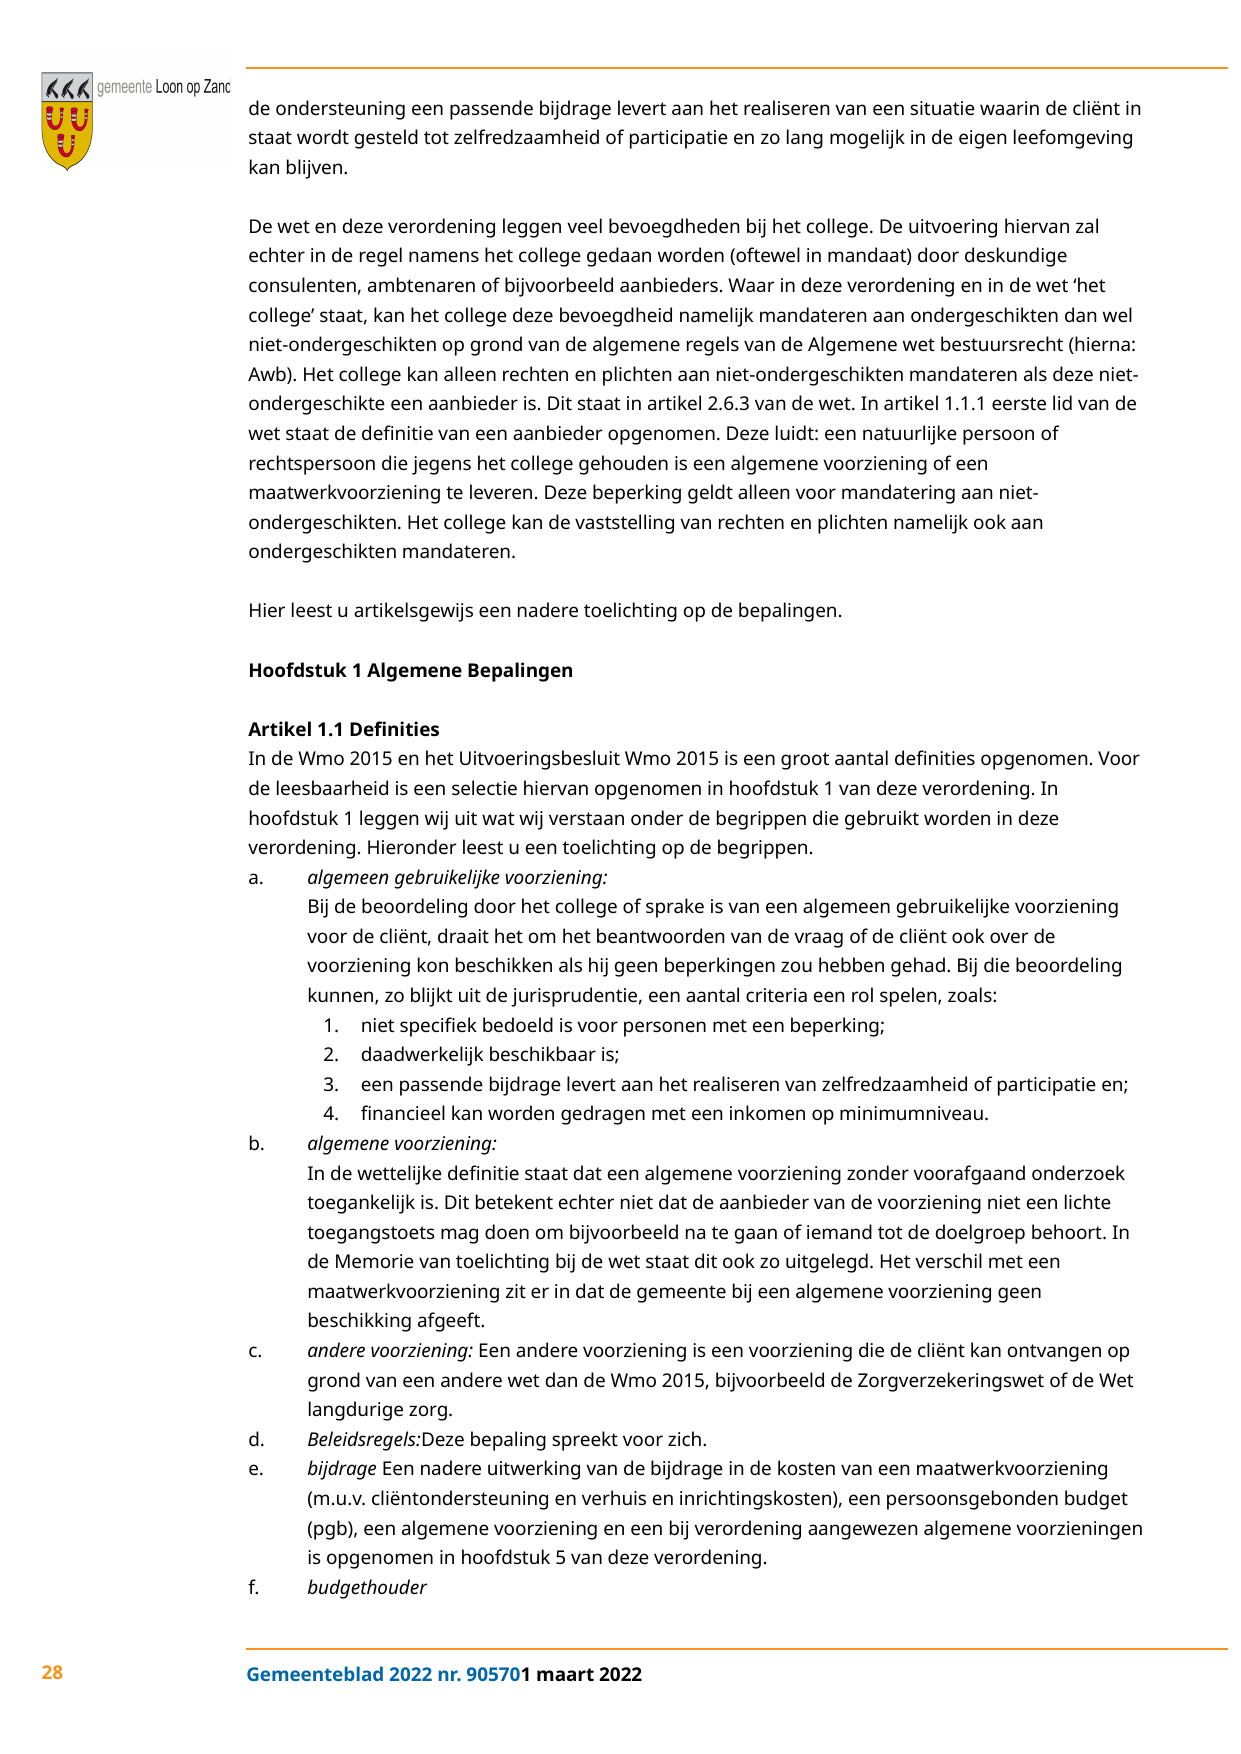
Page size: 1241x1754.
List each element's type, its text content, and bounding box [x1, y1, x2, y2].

picture [41, 47, 231, 172]
text Artikel 1.1 Definities [248, 716, 1152, 742]
text de ondersteuning een passende bijdrage levert aan het realiseren van een situatie waarin de cliënt in staat wordt gesteld tot zelfredzaamheid of participatie en zo lang mogelijk in de eigen leefomgeving kan blijven. [248, 95, 1152, 180]
list budgethouder [248, 1574, 1152, 1600]
list andere voorziening: Een andere voorziening is een voorziening die de cliënt kan ontvangen op grond van een andere wet dan de Wmo 2015, bijvoorbeeld de Zorgverzekeringswet of de Wet langdurige zorg. [248, 1337, 1152, 1422]
list algemene voorziening: [248, 1130, 1152, 1156]
text Hier leest u artikelsgewijs een nadere toelichting op de bepalingen. [248, 598, 1152, 623]
text In de Wmo 2015 en het Uitvoeringsbesluit Wmo 2015 is een groot aantal definities opgenomen. Voor de leesbaarheid is een selectie hiervan opgenomen in hoofdstuk 1 van deze verordening. In hoofdstuk 1 leggen wij uit wat wij verstaan onder de begrippen die gebruikt worden in deze verordening. Hieronder leest u een toelichting op de begrippen. [248, 746, 1152, 860]
text De wet en deze verordening leggen veel bevoegdheden bij het college. De uitvoering hiervan zal echter in de regel namens het college gedaan worden (oftewel in mandaat) door deskundige consulenten, ambtenaren of bijvoorbeeld aanbieders. Waar in deze verordening en in de wet ‘het college’ staat, kan het college deze bevoegdheid namelijk mandateren aan ondergeschikten dan wel niet-ondergeschikten op grond van de algemene regels van de Algemene wet bestuursrecht (hierna: Awb). Het college kan alleen rechten en plichten aan niet-ondergeschikten mandateren als deze niet-ondergeschikte een aanbieder is. Dit staat in artikel 2.6.3 van de wet. In artikel 1.1.1 eerste lid van de wet staat de definitie van een aanbieder opgenomen. Deze luidt: een natuurlijke persoon of rechtspersoon die jegens het college gehouden is een algemene voorziening of een maatwerkvoorziening te leveren. Deze beperking geldt alleen voor mandatering aan niet-ondergeschikten. Het college kan de vaststelling van rechten en plichten namelijk ook aan ondergeschikten mandateren. [248, 213, 1152, 564]
list niet specifiek bedoeld is voor personen met een beperking; [323, 1012, 1152, 1038]
list Beleidsregels:Deze bepaling spreekt voor zich. [248, 1426, 1152, 1452]
list In de wettelijke definitie staat dat een algemene voorziening zonder voorafgaand onderzoek toegankelijk is. Dit betekent echter niet dat de aanbieder van de voorziening niet een lichte toegangstoets mag doen om bijvoorbeeld na te gaan of iemand tot de doelgroep behoort. In de Memorie van toelichting bij de wet staat dit ook zo uitgelegd. Het verschil met een maatwerkvoorziening zit er in dat de gemeente bij een algemene voorziening geen beschikking afgeeft. [248, 1160, 1152, 1333]
list een passende bijdrage levert aan het realiseren van zelfredzaamheid of participatie en; [323, 1071, 1152, 1097]
list daadwerkelijk beschikbaar is; [323, 1041, 1152, 1067]
list financieel kan worden gedragen met een inkomen op minimumniveau. [323, 1101, 1152, 1126]
list bijdrage Een nadere uitwerking van de bijdrage in de kosten van een maatwerkvoorziening (m.u.v. cliëntondersteuning en verhuis en inrichtingskosten), een persoonsgebonden budget (pgb), een algemene voorziening en een bij verordening aangewezen algemene voorzieningen is opgenomen in hoofdstuk 5 van deze verordening. [248, 1456, 1152, 1570]
text Hoofdstuk 1 Algemene Bepalingen [248, 657, 1152, 683]
list Bij de beoordeling door het college of sprake is van een algemeen gebruikelijke voorziening voor de cliënt, draait het om het beantwoorden van de vraag of de cliënt ook over de voorziening kon beschikken als hij geen beperkingen zou hebben gehad. Bij die beoordeling kunnen, zo blijkt uit de jurisprudentie, een aantal criteria een rol spelen, zoals: [248, 893, 1152, 1008]
list algemeen gebruikelijke voorziening: [248, 864, 1152, 890]
